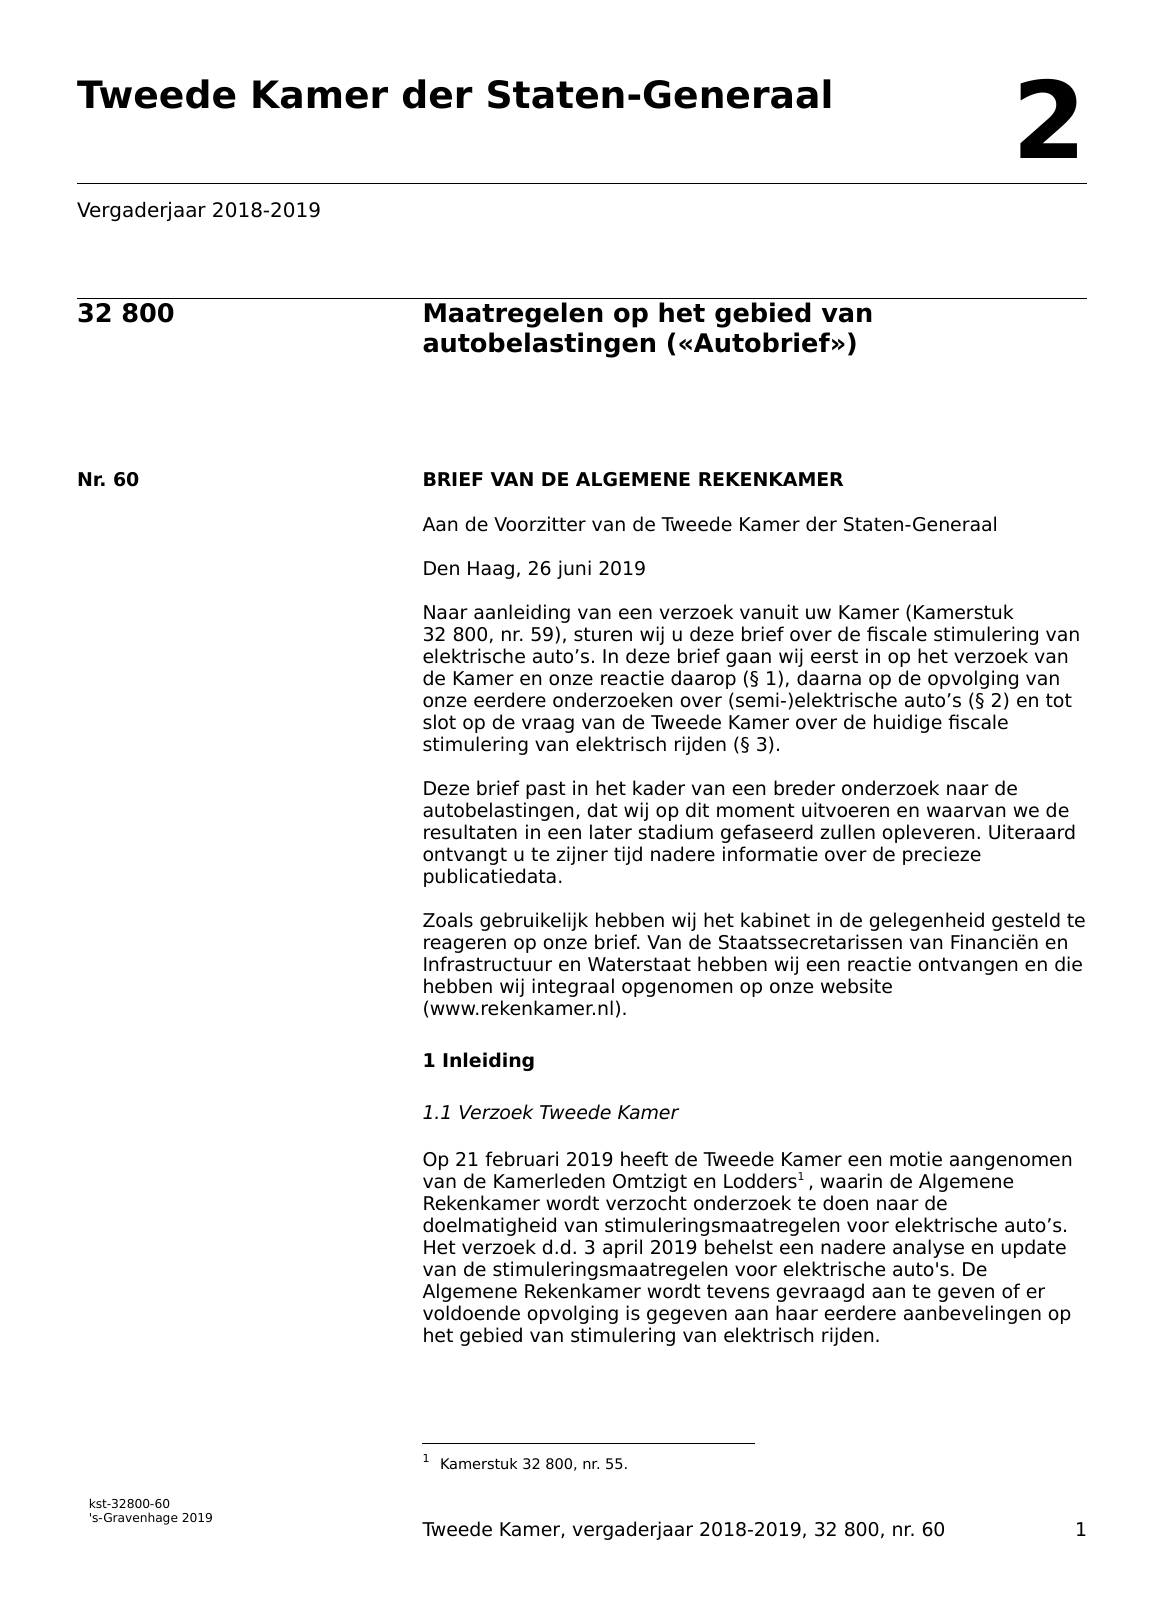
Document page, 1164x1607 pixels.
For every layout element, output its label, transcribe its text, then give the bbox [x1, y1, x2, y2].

subtitle 1 Inleiding [422, 1050, 1087, 1072]
text Kamerstuk 32 800, nr. 55. [422, 1452, 1087, 1474]
subtitle 32 800 Maatregelen op het gebied van autobelastingen («Autobrief») [77, 299, 1087, 358]
text Den Haag, 26 juni 2019 [422, 558, 1087, 580]
table_cell Vergaderjaar 2018-2019 [77, 184, 1087, 298]
table_header 2 [886, 59, 1087, 183]
subtitle 1.1 Verzoek Tweede Kamer [422, 1102, 1087, 1124]
text 's-Gravenhage 2019 [88, 1511, 323, 1525]
subtitle Nr. 60 BRIEF VAN DE ALGEMENE REKENKAMER [77, 469, 1087, 491]
text Deze brief past in het kader van een breder onderzoek naar de autobelastingen, dat wij op dit moment uitvoeren en waarvan we de resultaten in een later stadium gefaseerd zullen opleveren. Uiteraard ontvangt u te zijner tijd nadere informatie over de precieze publicatiedata. [422, 778, 1087, 888]
text kst-32800-60 [88, 1497, 323, 1511]
text Op 21 februari 2019 heeft de Tweede Kamer een motie aangenomen van de Kamerleden Omtzigt en Lodders, waarin de Algemene Rekenkamer wordt verzocht onderzoek te doen naar de doelmatigheid van stimuleringsmaatregelen voor elektrische auto’s. Het verzoek d.d. 3 april 2019 behelst een nadere analyse en update van de stimuleringsmaatregelen voor elektrische auto's. De Algemene Rekenkamer wordt tevens gevraagd aan te geven of er voldoende opvolging is gegeven aan haar eerdere aanbevelingen op het gebied van stimulering van elektrisch rijden. [422, 1149, 1087, 1347]
text Naar aanleiding van een verzoek vanuit uw Kamer (Kamerstuk 32 800, nr. 59), sturen wij u deze brief over de fiscale stimulering van elektrische auto’s. In deze brief gaan wij eerst in op het verzoek van de Kamer en onze reactie daarop (§ 1), daarna op de opvolging van onze eerdere onderzoeken over (semi-)elektrische auto’s (§ 2) en tot slot op de vraag van de Tweede Kamer over de huidige fiscale stimulering van elektrisch rijden (§ 3). [422, 602, 1087, 756]
table_header Tweede Kamer der Staten-Generaal [77, 59, 886, 183]
text Aan de Voorzitter van de Tweede Kamer der Staten-Generaal [422, 513, 1087, 536]
text Zoals gebruikelijk hebben wij het kabinet in de gelegenheid gesteld te reageren op onze brief. Van de Staatssecretarissen van Financiën en Infrastructuur en Waterstaat hebben wij een reactie ontvangen en die hebben wij integraal opgenomen op onze website (www.rekenkamer.nl). [422, 910, 1087, 1020]
